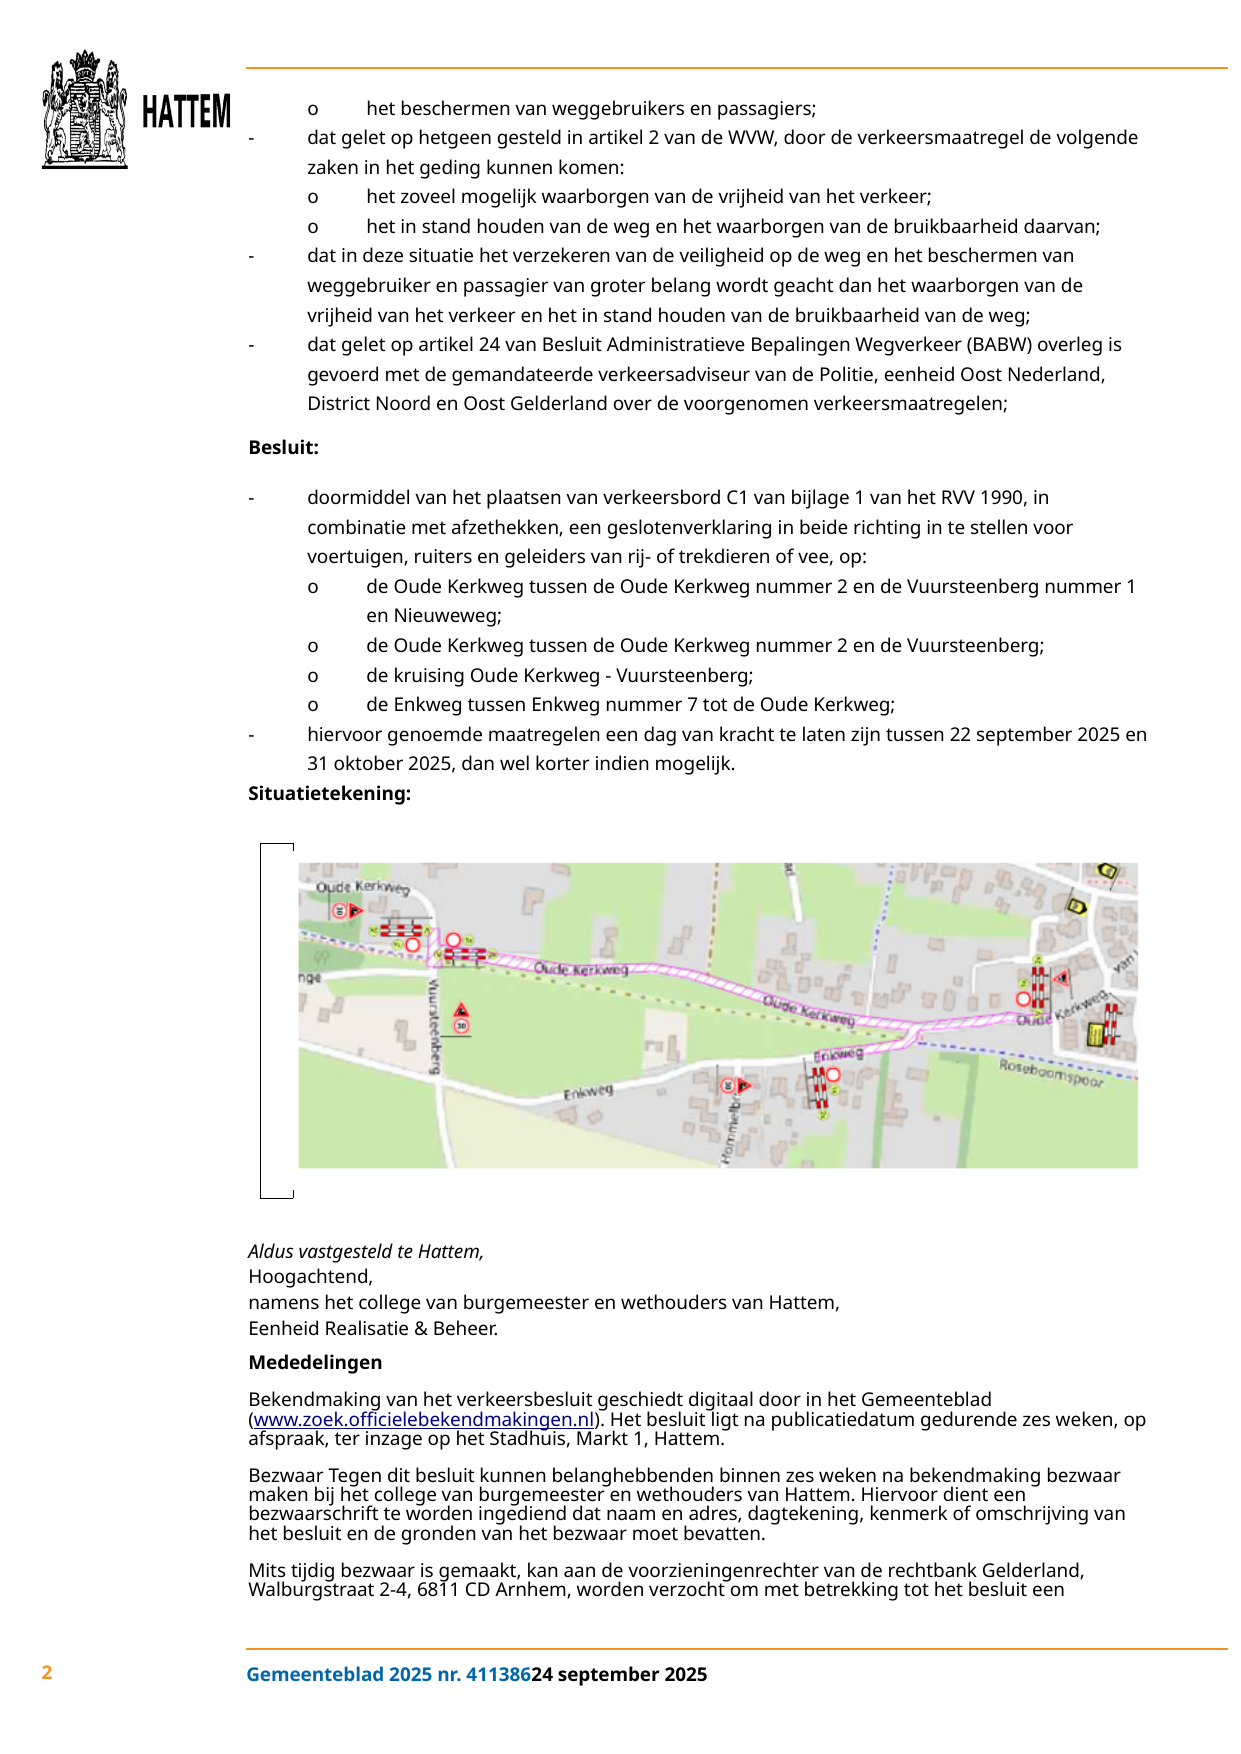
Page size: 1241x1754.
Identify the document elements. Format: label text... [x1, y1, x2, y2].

list dat in deze situatie het verzekeren van de veiligheid op de weg en het beschermen van weggebruiker en passagier van groter belang wordt geacht dan het waarborgen van de vrijheid van het verkeer en het in stand houden van de bruikbaarheid van de weg; [248, 243, 1152, 328]
list dat gelet op artikel 24 van Besluit Administratieve Bepalingen Wegverkeer (BABW) overleg is gevoerd met de gemandateerde verkeersadviseur van de Politie, eenheid Oost Nederland, District Noord en Oost Gelderland over de voorgenomen verkeersmaatregelen; [248, 331, 1152, 416]
text Hoogachtend, [248, 1263, 1152, 1289]
text Mededelingen [248, 1354, 1152, 1374]
text Bekendmaking van het verkeersbesluit geschiedt digitaal door in het Gemeenteblad (www.zoek.officielebekendmakingen.nl). Het besluit ligt na publicatiedatum gedurende zes weken, op afspraak, ter inzage op het Stadhuis, Markt 1, Hattem. [248, 1391, 1152, 1449]
list het in stand houden van de weg en het waarborgen van de bruikbaarheid daarvan; [307, 213, 1152, 239]
text Mits tijdig bezwaar is gemaakt, kan aan de voorzieningenrechter van de rechtbank Gelderland, Walburgstraat 2-4, 6811 CD Arnhem, worden verzocht om met betrekking tot het besluit een [248, 1562, 1152, 1600]
picture [41, 47, 231, 172]
text Bezwaar Tegen dit besluit kunnen belanghebbenden binnen zes weken na bekendmaking bezwaar maken bij het college van burgemeester en wethouders van Hattem. Hiervoor dient een bezwaarschrift te worden ingediend dat naam en adres, dagtekening, kenmerk of omschrijving van het besluit en de gronden van het bezwaar moet bevatten. [248, 1467, 1152, 1544]
text Eenheid Realisatie & Beheer. [248, 1315, 1152, 1341]
list doormiddel van het plaatsen van verkeersbord C1 van bijlage 1 van het RVV 1990, in combinatie met afzethekken, een geslotenverklaring in beide richting in te stellen voor voertuigen, ruiters en geleiders van rij- of trekdieren of vee, op: [248, 484, 1152, 569]
text Situatietekening: [248, 780, 1152, 806]
list de Enkweg tussen Enkweg nummer 7 tot de Oude Kerkweg; [307, 691, 1152, 717]
list het zoveel mogelijk waarborgen van de vrijheid van het verkeer; [307, 183, 1152, 209]
list het beschermen van weggebruikers en passagiers; [307, 95, 1152, 121]
picture [268, 851, 1173, 1190]
list de Oude Kerkweg tussen de Oude Kerkweg nummer 2 en de Vuursteenberg nummer 1 en Nieuweweg; [307, 573, 1152, 628]
list de kruising Oude Kerkweg - Vuursteenberg; [307, 662, 1152, 687]
list dat gelet op hetgeen gesteld in artikel 2 van de WVW, door de verkeersmaatregel de volgende zaken in het geding kunnen komen: [248, 124, 1152, 180]
list de Oude Kerkweg tussen de Oude Kerkweg nummer 2 en de Vuursteenberg; [307, 632, 1152, 658]
text Besluit: [248, 434, 1152, 459]
text namens het college van burgemeester en wethouders van Hattem, [248, 1289, 1152, 1315]
list hiervoor genoemde maatregelen een dag van kracht te laten zijn tussen 22 september 2025 en 31 oktober 2025, dan wel korter indien mogelijk. [248, 721, 1152, 776]
text Aldus vastgesteld te Hattem, [248, 1238, 1152, 1263]
